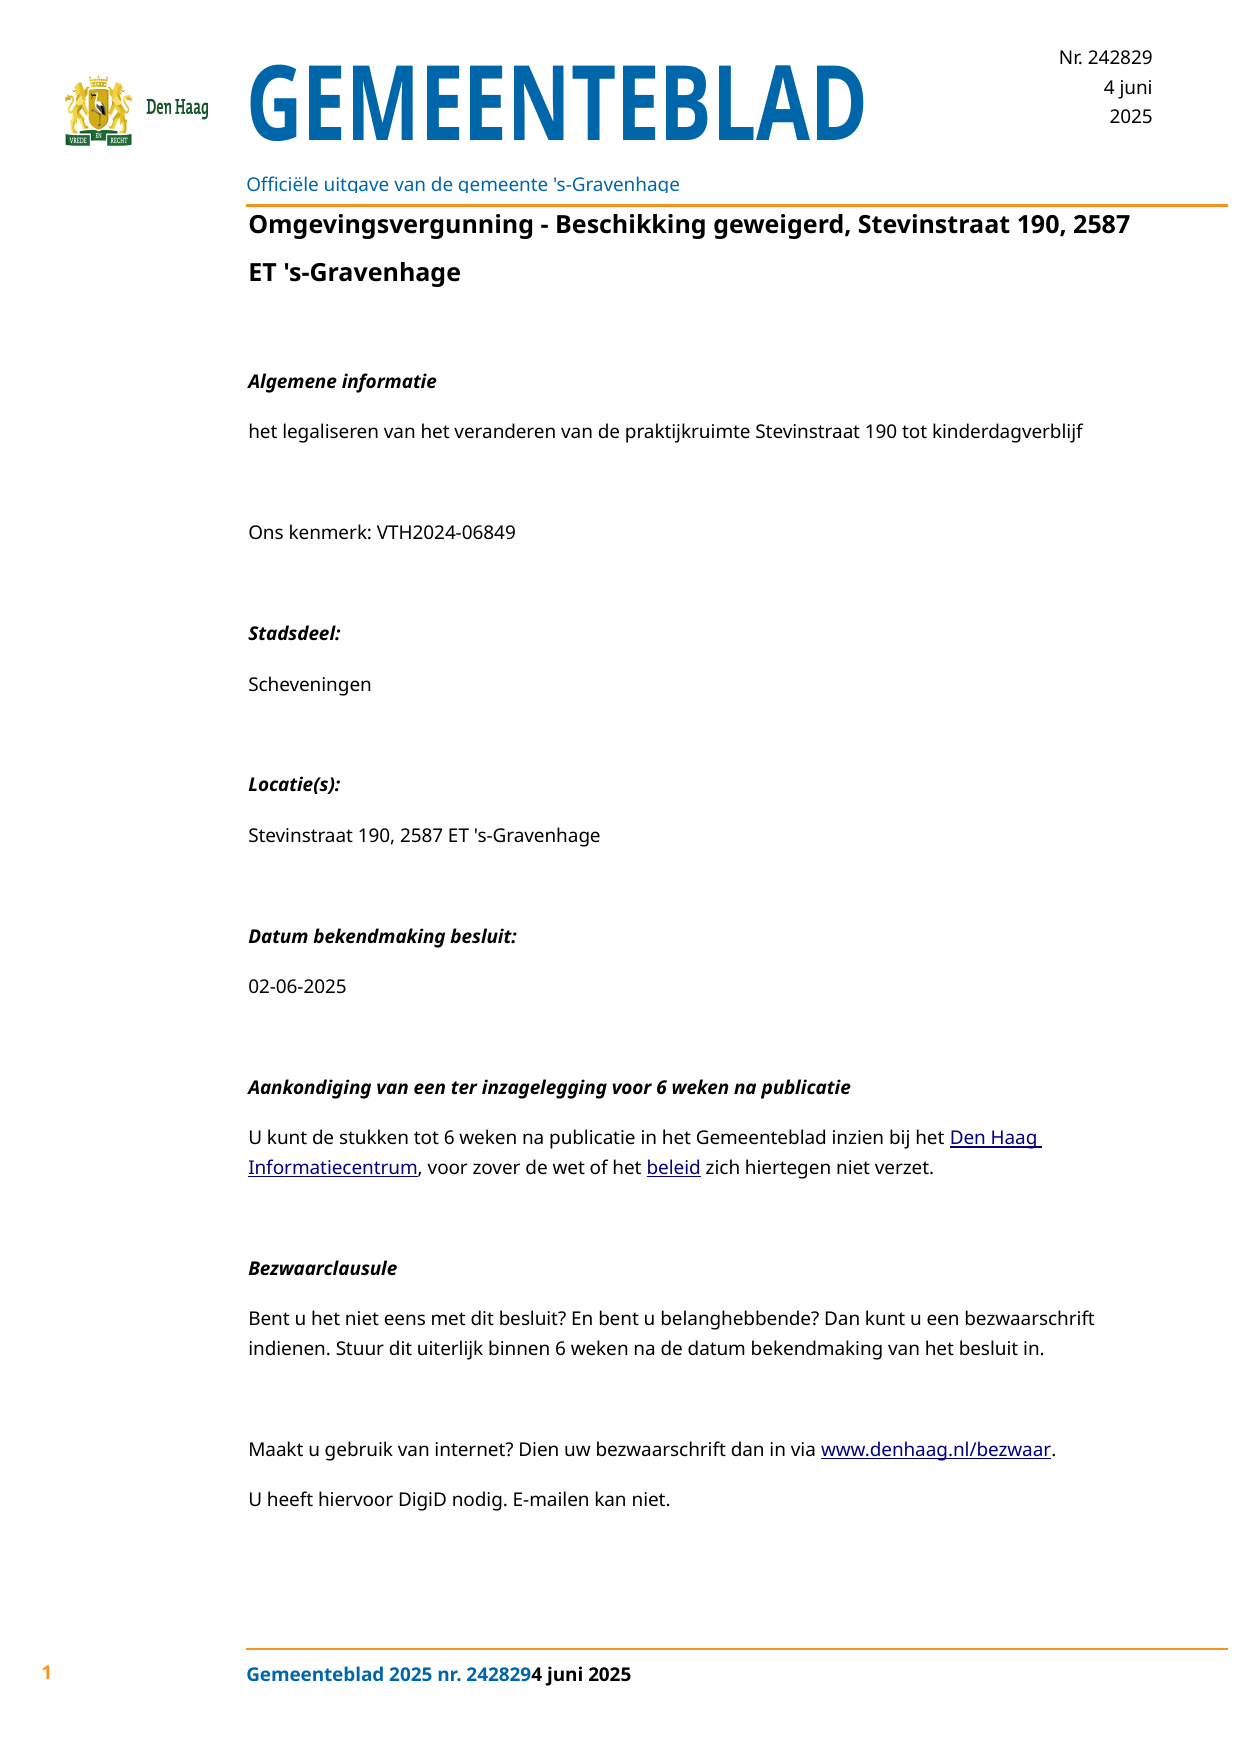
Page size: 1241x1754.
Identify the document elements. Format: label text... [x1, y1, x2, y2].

text Aankondiging van een ter inzagelegging voor 6 weken na publicatie [248, 1074, 1152, 1100]
text Locatie(s): [248, 772, 1152, 797]
text Maakt u gebruik van internet? Dien uw bezwaarschrift dan in via www.denhaag.nl/bezwaar. [248, 1436, 1152, 1462]
text Ons kenmerk: VTH2024-06849 [248, 519, 1152, 545]
text Algemene informatie [248, 368, 1152, 394]
text Omgevingsvergunning - Beschikking geweigerd, Stevinstraat 190, 2587 ET 's-Gravenhage [248, 207, 1152, 288]
text Bezwaarclausule [248, 1255, 1152, 1281]
text Stevinstraat 190, 2587 ET 's-Gravenhage [248, 822, 1152, 848]
picture [41, 47, 231, 172]
text Scheveningen [248, 671, 1152, 697]
text U kunt de stukken tot 6 weken na publicatie in het Gemeenteblad inzien bij het Den Haag Informatiecentrum, voor zover de wet of het beleid zich hiertegen niet verzet. [248, 1124, 1152, 1180]
text Stadsdeel: [248, 620, 1152, 646]
text U heeft hiervoor DigiD nodig. E-mailen kan niet. [248, 1486, 1152, 1512]
text Bent u het niet eens met dit besluit? En bent u belanghebbende? Dan kunt u een bezwaarschrift indienen. Stuur dit uiterlijk binnen 6 weken na de datum bekendmaking van het besluit in. [248, 1305, 1152, 1361]
text Datum bekendmaking besluit: [248, 923, 1152, 949]
text 02-06-2025 [248, 973, 1152, 999]
text het legaliseren van het veranderen van de praktijkruimte Stevinstraat 190 tot kinderdagverblijf [248, 419, 1152, 444]
